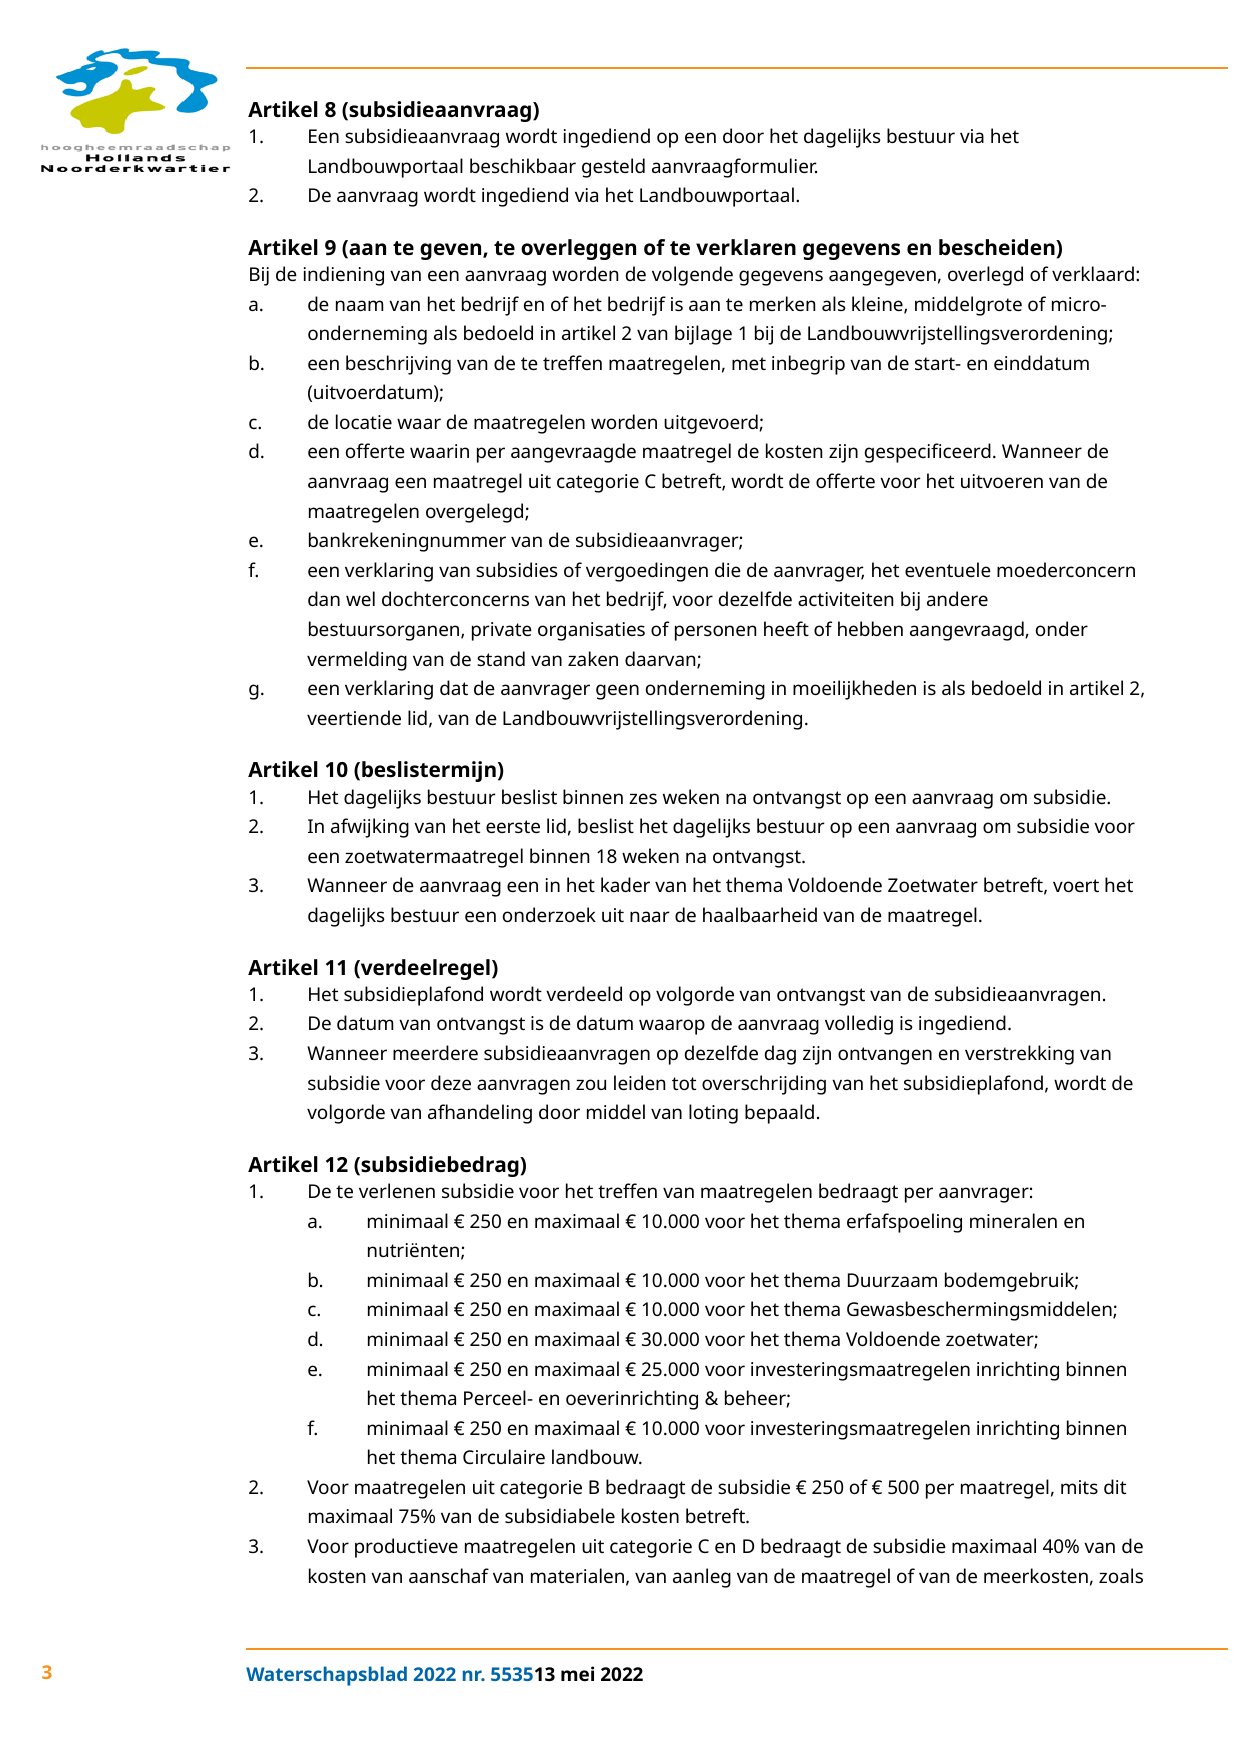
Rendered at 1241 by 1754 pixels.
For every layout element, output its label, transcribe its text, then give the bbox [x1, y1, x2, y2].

list Het dagelijks bestuur beslist binnen zes weken na ontvangst op een aanvraag om subsidie. [248, 784, 1152, 809]
list minimaal € 250 en maximaal € 10.000 voor het thema Gewasbeschermingsmiddelen; [307, 1297, 1152, 1322]
list Wanneer de aanvraag een in het kader van het thema Voldoende Zoetwater betreft, voert het dagelijks bestuur een onderzoek uit naar de haalbaarheid van de maatregel. [248, 873, 1152, 928]
text Bij de indiening van een aanvraag worden de volgende gegevens aangegeven, overlegd of verklaard: [248, 261, 1152, 287]
list Voor productieve maatregelen uit categorie C en D bedraagt de subsidie maximaal 40% van de kosten van aanschaf van materialen, van aanleg van de maatregel of van de meerkosten, zoals [248, 1533, 1152, 1588]
list Een subsidieaanvraag wordt ingediend op een door het dagelijks bestuur via het Landbouwportaal beschikbaar gesteld aanvraagformulier. [248, 123, 1152, 178]
text Artikel 11 (verdeelregel) [248, 953, 1152, 981]
picture [41, 47, 231, 172]
list De aanvraag wordt ingediend via het Landbouwportaal. [248, 182, 1152, 208]
list De te verlenen subsidie voor het treffen van maatregelen bedraagt per aanvrager: [248, 1178, 1152, 1204]
list een offerte waarin per aangevraagde maatregel de kosten zijn gespecificeerd. Wanneer de aanvraag een maatregel uit categorie C betreft, wordt de offerte voor het uitvoeren van de maatregelen overgelegd; [248, 439, 1152, 524]
list minimaal € 250 en maximaal € 10.000 voor het thema Duurzaam bodemgebruik; [307, 1267, 1152, 1293]
list een verklaring van subsidies of vergoedingen die de aanvrager, het eventuele moederconcern dan wel dochterconcerns van het bedrijf, voor dezelfde activiteiten bij andere bestuursorganen, private organisaties of personen heeft of hebben aangevraagd, onder vermelding van de stand van zaken daarvan; [248, 557, 1152, 672]
text Artikel 8 (subsidieaanvraag) [248, 95, 1152, 123]
list de locatie waar de maatregelen worden uitgevoerd; [248, 409, 1152, 435]
text Artikel 12 (subsidiebedrag) [248, 1150, 1152, 1178]
text Artikel 10 (beslistermijn) [248, 755, 1152, 784]
list Voor maatregelen uit categorie B bedraagt de subsidie € 250 of € 500 per maatregel, mits dit maximaal 75% van de subsidiabele kosten betreft. [248, 1474, 1152, 1529]
text Artikel 9 (aan te geven, te overleggen of te verklaren gegevens en bescheiden) [248, 233, 1152, 261]
list Wanneer meerdere subsidieaanvragen op dezelfde dag zijn ontvangen en verstrekking van subsidie voor deze aanvragen zou leiden tot overschrijding van het subsidieplafond, wordt de volgorde van afhandeling door middel van loting bepaald. [248, 1040, 1152, 1125]
list Het subsidieplafond wordt verdeeld op volgorde van ontvangst van de subsidieaanvragen. [248, 981, 1152, 1007]
list minimaal € 250 en maximaal € 10.000 voor investeringsmaatregelen inrichting binnen het thema Circulaire landbouw. [307, 1415, 1152, 1470]
list minimaal € 250 en maximaal € 10.000 voor het thema erfafspoeling mineralen en nutriënten; [307, 1208, 1152, 1263]
list de naam van het bedrijf en of het bedrijf is aan te merken als kleine, middelgrote of micro-onderneming als bedoeld in artikel 2 van bijlage 1 bij de Landbouwvrijstellingsverordening; [248, 291, 1152, 346]
list minimaal € 250 en maximaal € 30.000 voor het thema Voldoende zoetwater; [307, 1326, 1152, 1352]
list een verklaring dat de aanvrager geen onderneming in moeilijkheden is als bedoeld in artikel 2, veertiende lid, van de Landbouwvrijstellingsverordening. [248, 675, 1152, 731]
list een beschrijving van de te treffen maatregelen, met inbegrip van de start- en einddatum (uitvoerdatum); [248, 350, 1152, 405]
list De datum van ontvangst is de datum waarop de aanvraag volledig is ingediend. [248, 1011, 1152, 1036]
list minimaal € 250 en maximaal € 25.000 voor investeringsmaatregelen inrichting binnen het thema Perceel- en oeverinrichting & beheer; [307, 1356, 1152, 1411]
list In afwijking van het eerste lid, beslist het dagelijks bestuur op een aanvraag om subsidie voor een zoetwatermaatregel binnen 18 weken na ontvangst. [248, 813, 1152, 869]
list bankrekeningnummer van de subsidieaanvrager; [248, 527, 1152, 553]
